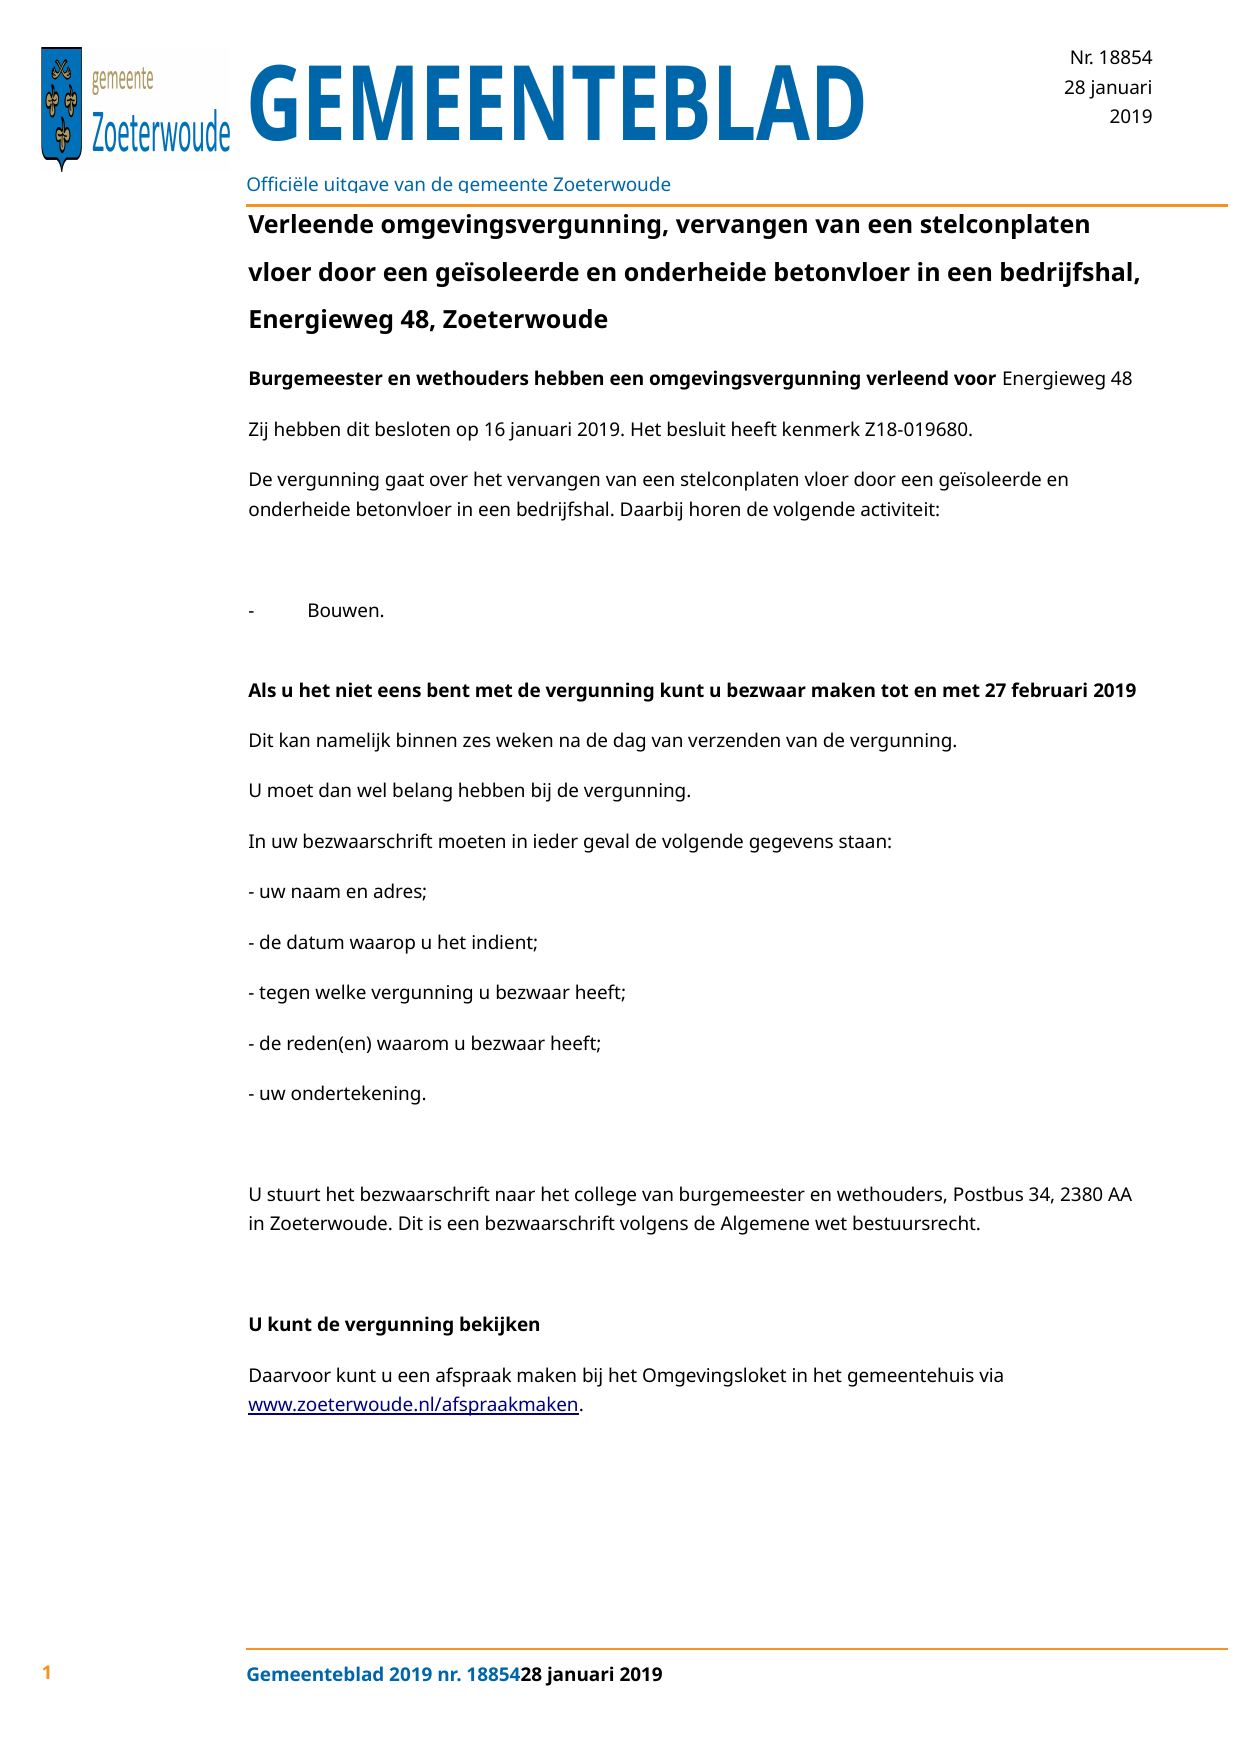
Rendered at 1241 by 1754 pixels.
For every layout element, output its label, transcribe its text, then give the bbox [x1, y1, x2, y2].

text Daarvoor kunt u een afspraak maken bij het Omgevingsloket in het gemeentehuis via www.zoeterwoude.nl/afspraakmaken. [248, 1362, 1152, 1417]
text U kunt de vergunning bekijken [248, 1311, 1152, 1337]
text - de reden(en) waarom u bezwaar heeft; [248, 1030, 1152, 1055]
picture [41, 47, 231, 172]
text Burgemeester en wethouders hebben een omgevingsvergunning verleend voor Energieweg 48 [248, 366, 1152, 391]
text Verleende omgevingsvergunning, vervangen van een stelconplaten vloer door een geïsoleerde en onderheide betonvloer in een bedrijfshal, Energieweg 48, Zoeterwoude [248, 207, 1152, 336]
text - uw ondertekening. [248, 1080, 1152, 1106]
text In uw bezwaarschrift moeten in ieder geval de volgende gegevens staan: [248, 828, 1152, 854]
list Bouwen. [248, 597, 1152, 622]
text - uw naam en adres; [248, 878, 1152, 904]
text - tegen welke vergunning u bezwaar heeft; [248, 979, 1152, 1005]
text Als u het niet eens bent met de vergunning kunt u bezwaar maken tot en met 27 februari 2019 [248, 677, 1152, 702]
text U moet dan wel belang hebben bij de vergunning. [248, 778, 1152, 803]
text De vergunning gaat over het vervangen van een stelconplaten vloer door een geïsoleerde en onderheide betonvloer in een bedrijfshal. Daarbij horen de volgende activiteit: [248, 466, 1152, 522]
text U stuurt het bezwaarschrift naar het college van burgemeester en wethouders, Postbus 34, 2380 AA in Zoeterwoude. Dit is een bezwaarschrift volgens de Algemene wet bestuursrecht. [248, 1181, 1152, 1236]
text Dit kan namelijk binnen zes weken na de dag van verzenden van de vergunning. [248, 727, 1152, 753]
text - de datum waarop u het indient; [248, 929, 1152, 954]
text Zij hebben dit besloten op 16 januari 2019. Het besluit heeft kenmerk Z18-019680. [248, 416, 1152, 442]
